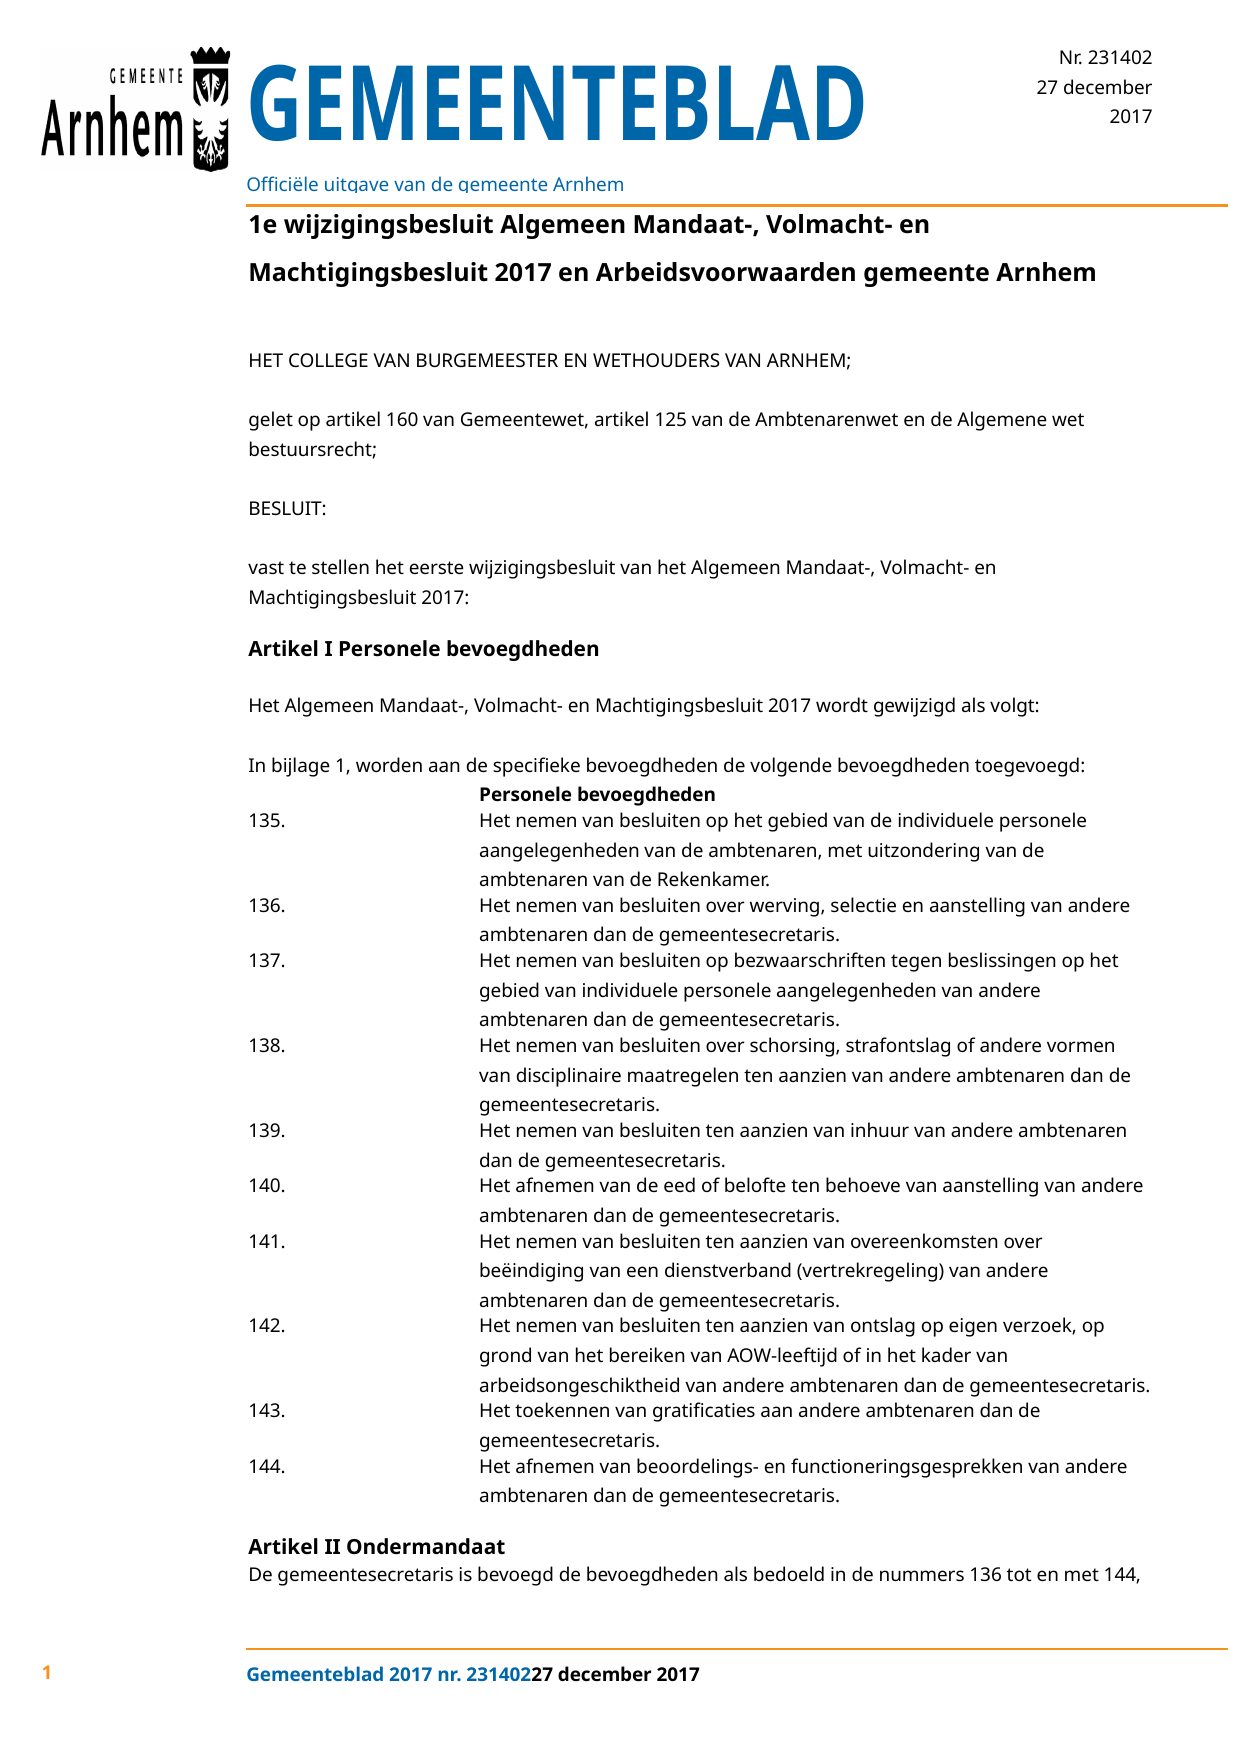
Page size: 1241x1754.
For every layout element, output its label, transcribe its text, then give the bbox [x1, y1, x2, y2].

text BESLUIT: [248, 495, 1152, 521]
text Artikel II Ondermandaat [248, 1532, 1152, 1561]
table_cell Het nemen van besluiten op bezwaarschriften tegen beslissingen op het gebied van individuele personele aangelegenheden van andere ambtenaren dan de gemeentesecretaris. [479, 948, 1152, 1032]
table_header Personele bevoegdheden [479, 781, 1152, 807]
table_cell Het nemen van besluiten ten aanzien van inhuur van andere ambtenaren dan de gemeentesecretaris. [479, 1117, 1152, 1172]
table_cell 135. [248, 807, 479, 892]
table_cell Het afnemen van de eed of belofte ten behoeve van aanstelling van andere ambtenaren dan de gemeentesecretaris. [479, 1173, 1152, 1228]
table_cell Het nemen van besluiten over schorsing, strafontslag of andere vormen van disciplinaire maatregelen ten aanzien van andere ambtenaren dan de gemeentesecretaris. [479, 1032, 1152, 1117]
text vast te stellen het eerste wijzigingsbesluit van het Algemeen Mandaat-, Volmacht- en Machtigingsbesluit 2017: [248, 554, 1152, 610]
table_cell 136. [248, 892, 479, 947]
table_cell 142. [248, 1313, 479, 1398]
table_cell Het toekennen van gratificaties aan andere ambtenaren dan de gemeentesecretaris. [479, 1398, 1152, 1453]
table_header [248, 781, 479, 807]
table_cell Het nemen van besluiten op het gebied van de individuele personele aangelegenheden van de ambtenaren, met uitzondering van de ambtenaren van de Rekenkamer. [479, 807, 1152, 892]
text Het Algemeen Mandaat-, Volmacht- en Machtigingsbesluit 2017 wordt gewijzigd als volgt: [248, 693, 1152, 718]
picture [41, 47, 231, 172]
table_cell Het nemen van besluiten ten aanzien van overeenkomsten over beëindiging van een dienstverband (vertrekregeling) van andere ambtenaren dan de gemeentesecretaris. [479, 1228, 1152, 1313]
table_cell 143. [248, 1398, 479, 1453]
table_cell Het afnemen van beoordelings- en functioneringsgesprekken van andere ambtenaren dan de gemeentesecretaris. [479, 1453, 1152, 1508]
text gelet op artikel 160 van Gemeentewet, artikel 125 van de Ambtenarenwet en de Algemene wet bestuursrecht; [248, 407, 1152, 462]
table_cell 144. [248, 1453, 479, 1508]
table_cell 137. [248, 948, 479, 1032]
text De gemeentesecretaris is bevoegd de bevoegdheden als bedoeld in de nummers 136 tot en met 144, [248, 1561, 1152, 1586]
table_cell 139. [248, 1117, 479, 1172]
table_cell 141. [248, 1228, 479, 1313]
table_cell 140. [248, 1173, 479, 1228]
text 1e wijzigingsbesluit Algemeen Mandaat-, Volmacht- en Machtigingsbesluit 2017 en Arbeidsvoorwaarden gemeente Arnhem [248, 207, 1152, 288]
table_cell Het nemen van besluiten over werving, selectie en aanstelling van andere ambtenaren dan de gemeentesecretaris. [479, 892, 1152, 947]
text In bijlage 1, worden aan de specifieke bevoegdheden de volgende bevoegdheden toegevoegd: [248, 752, 1152, 777]
text Artikel I Personele bevoegdheden [248, 634, 1152, 663]
table_cell Het nemen van besluiten ten aanzien van ontslag op eigen verzoek, op grond van het bereiken van AOW-leeftijd of in het kader van arbeidsongeschiktheid van andere ambtenaren dan de gemeentesecretaris. [479, 1313, 1152, 1398]
table_cell 138. [248, 1032, 479, 1117]
text HET COLLEGE VAN BURGEMEESTER EN WETHOUDERS VAN ARNHEM; [248, 347, 1152, 373]
